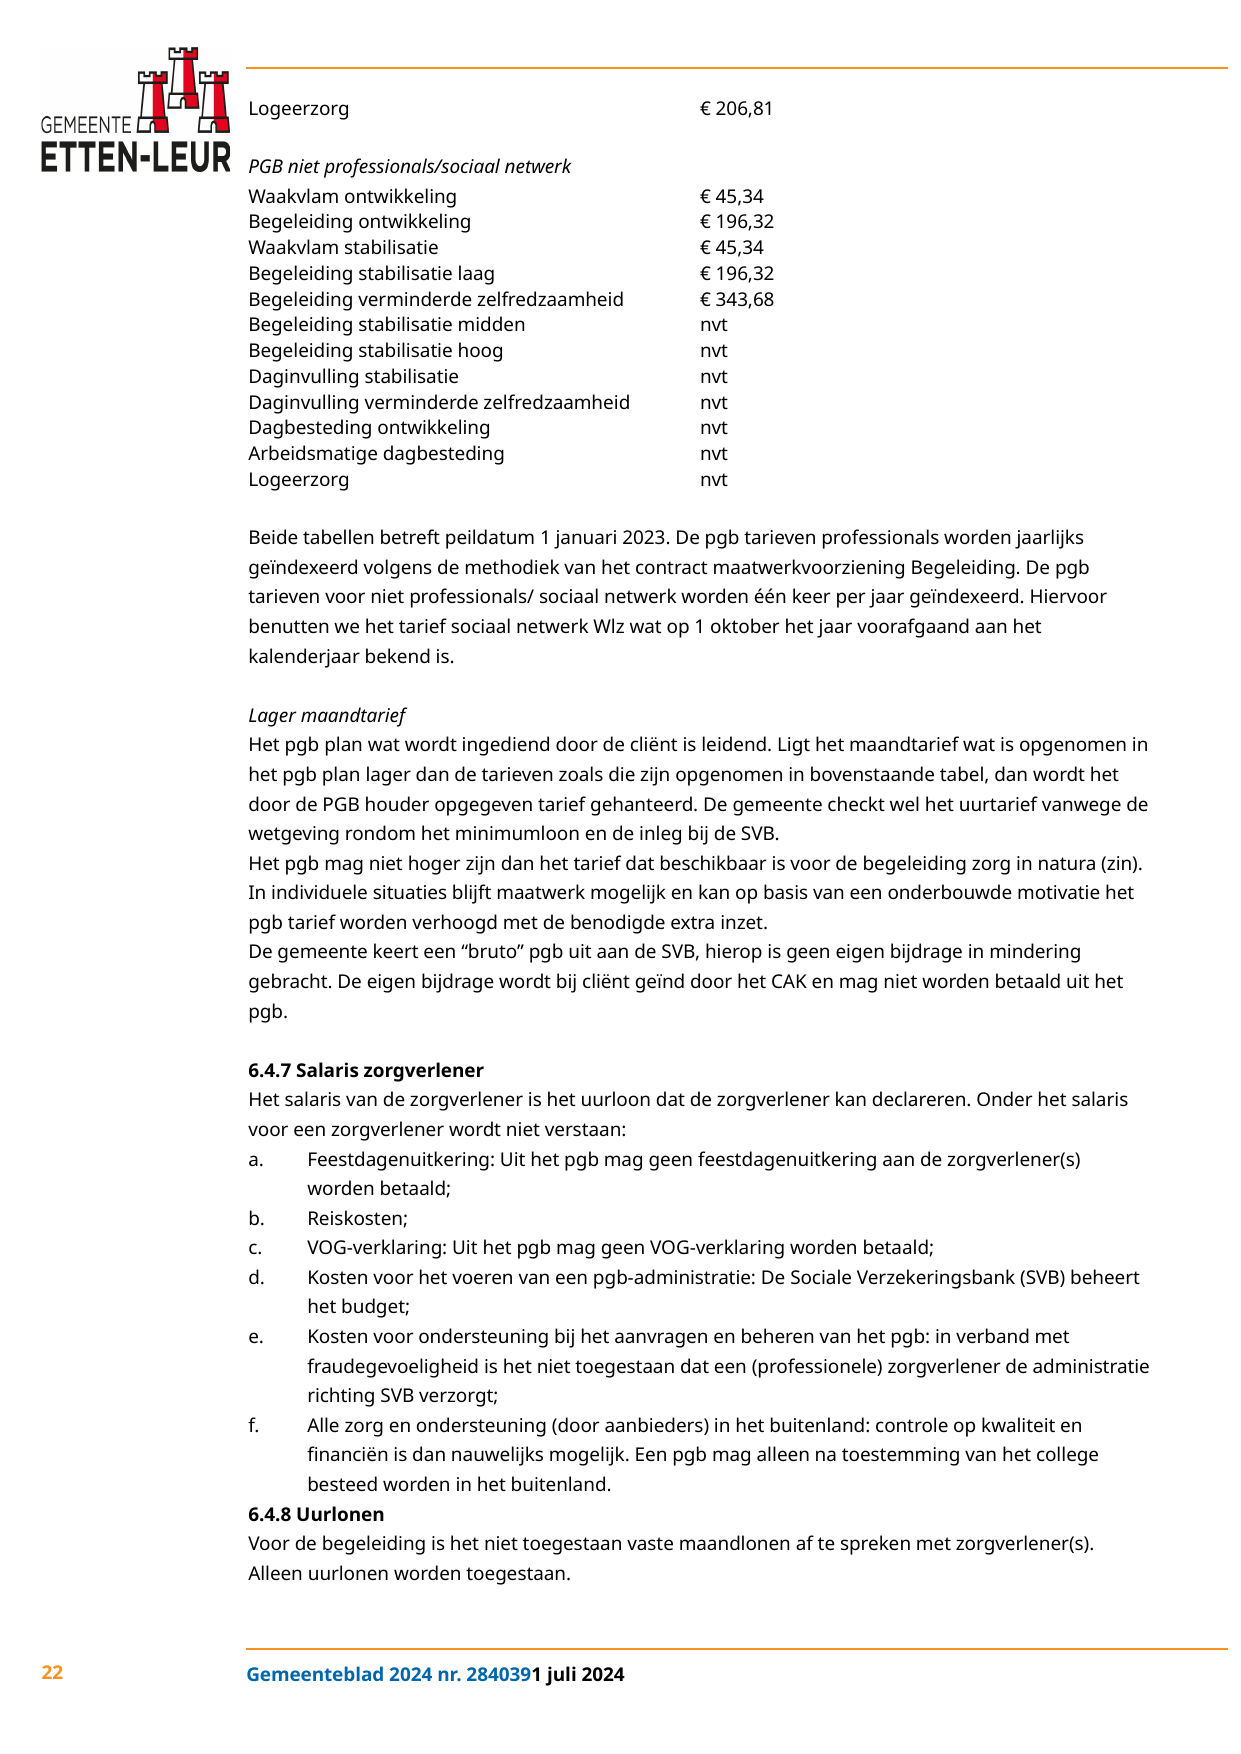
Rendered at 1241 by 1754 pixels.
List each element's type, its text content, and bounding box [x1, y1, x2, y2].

table_cell € 45,34 [700, 235, 1152, 260]
picture [41, 47, 231, 172]
table_cell Arbeidsmatige dagbesteding [248, 440, 700, 466]
text Het salaris van de zorgverlener is het uurloon dat de zorgverlener kan declareren. Onder het salaris voor een zorgverlener wordt niet verstaan: [248, 1087, 1152, 1142]
text 6.4.7 Salaris zorgverlener [248, 1057, 1152, 1083]
table_cell nvt [700, 440, 1152, 466]
table_cell € 343,68 [700, 286, 1152, 312]
table_header € 45,34 [700, 183, 1152, 209]
table_cell Dagbesteding ontwikkeling [248, 415, 700, 440]
table_cell € 196,32 [700, 209, 1152, 234]
text Het pgb mag niet hoger zijn dan het tarief dat beschikbaar is voor de begeleiding zorg in natura (zin). In individuele situaties blijft maatwerk mogelijk en kan op basis van een onderbouwde motivatie het pgb tarief worden verhoogd met de benodigde extra inzet. [248, 850, 1152, 935]
table_cell Begeleiding verminderde zelfredzaamheid [248, 286, 700, 312]
table_cell Daginvulling verminderde zelfredzaamheid [248, 389, 700, 414]
table_cell Begeleiding stabilisatie midden [248, 312, 700, 337]
table_cell Daginvulling stabilisatie [248, 363, 700, 389]
table_cell nvt [700, 415, 1152, 440]
table_cell Begeleiding stabilisatie hoog [248, 338, 700, 363]
table_cell Logeerzorg [248, 466, 700, 492]
table_cell nvt [700, 466, 1152, 492]
list Feestdagenuitkering: Uit het pgb mag geen feestdagenuitkering aan de zorgverlener(s) worden betaald; [248, 1146, 1152, 1201]
table_header Waakvlam ontwikkeling [248, 183, 700, 209]
list Alle zorg en ondersteuning (door aanbieders) in het buitenland: controle op kwaliteit en financiën is dan nauwelijks mogelijk. Een pgb mag alleen na toestemming van het college besteed worden in het buitenland. [248, 1412, 1152, 1497]
table_cell nvt [700, 338, 1152, 363]
table_cell Waakvlam stabilisatie [248, 235, 700, 260]
table_cell nvt [700, 312, 1152, 337]
text PGB niet professionals/sociaal netwerk [248, 153, 1152, 179]
table_cell Begeleiding stabilisatie laag [248, 260, 700, 286]
table_cell Begeleiding ontwikkeling [248, 209, 700, 234]
text Beide tabellen betreft peildatum 1 januari 2023. De pgb tarieven professionals worden jaarlijks geïndexeerd volgens de methodiek van het contract maatwerkvoorziening Begeleiding. De pgb tarieven voor niet professionals/ sociaal netwerk worden één keer per jaar geïndexeerd. Hiervoor benutten we het tarief sociaal netwerk Wlz wat op 1 oktober het jaar voorafgaand aan het kalenderjaar bekend is. [248, 524, 1152, 669]
text De gemeente keert een “bruto” pgb uit aan de SVB, hierop is geen eigen bijdrage in mindering gebracht. De eigen bijdrage wordt bij cliënt geïnd door het CAK en mag niet worden betaald uit het pgb. [248, 939, 1152, 1024]
text 6.4.8 Uurlonen [248, 1501, 1152, 1527]
table_cell nvt [700, 363, 1152, 389]
table_cell € 196,32 [700, 260, 1152, 286]
list Kosten voor het voeren van een pgb-administratie: De Sociale Verzekeringsbank (SVB) beheert het budget; [248, 1264, 1152, 1319]
text Lager maandtarief [248, 702, 1152, 728]
list VOG-verklaring: Uit het pgb mag geen VOG-verklaring worden betaald; [248, 1234, 1152, 1260]
list Kosten voor ondersteuning bij het aanvragen en beheren van het pgb: in verband met fraudegevoeligheid is het niet toegestaan dat een (professionele) zorgverlener de administratie richting SVB verzorgt; [248, 1323, 1152, 1408]
list Reiskosten; [248, 1205, 1152, 1231]
table_cell Logeerzorg [248, 95, 700, 121]
text Het pgb plan wat wordt ingediend door de cliënt is leidend. Ligt het maandtarief wat is opgenomen in het pgb plan lager dan de tarieven zoals die zijn opgenomen in bovenstaande tabel, dan wordt het door de PGB houder opgegeven tarief gehanteerd. De gemeente checkt wel het uurtarief vanwege de wetgeving rondom het minimumloon en de inleg bij de SVB. [248, 732, 1152, 846]
table_cell nvt [700, 389, 1152, 414]
text Voor de begeleiding is het niet toegestaan vaste maandlonen af te spreken met zorgverlener(s). Alleen uurlonen worden toegestaan. [248, 1530, 1152, 1586]
table_cell € 206,81 [700, 95, 1152, 121]
